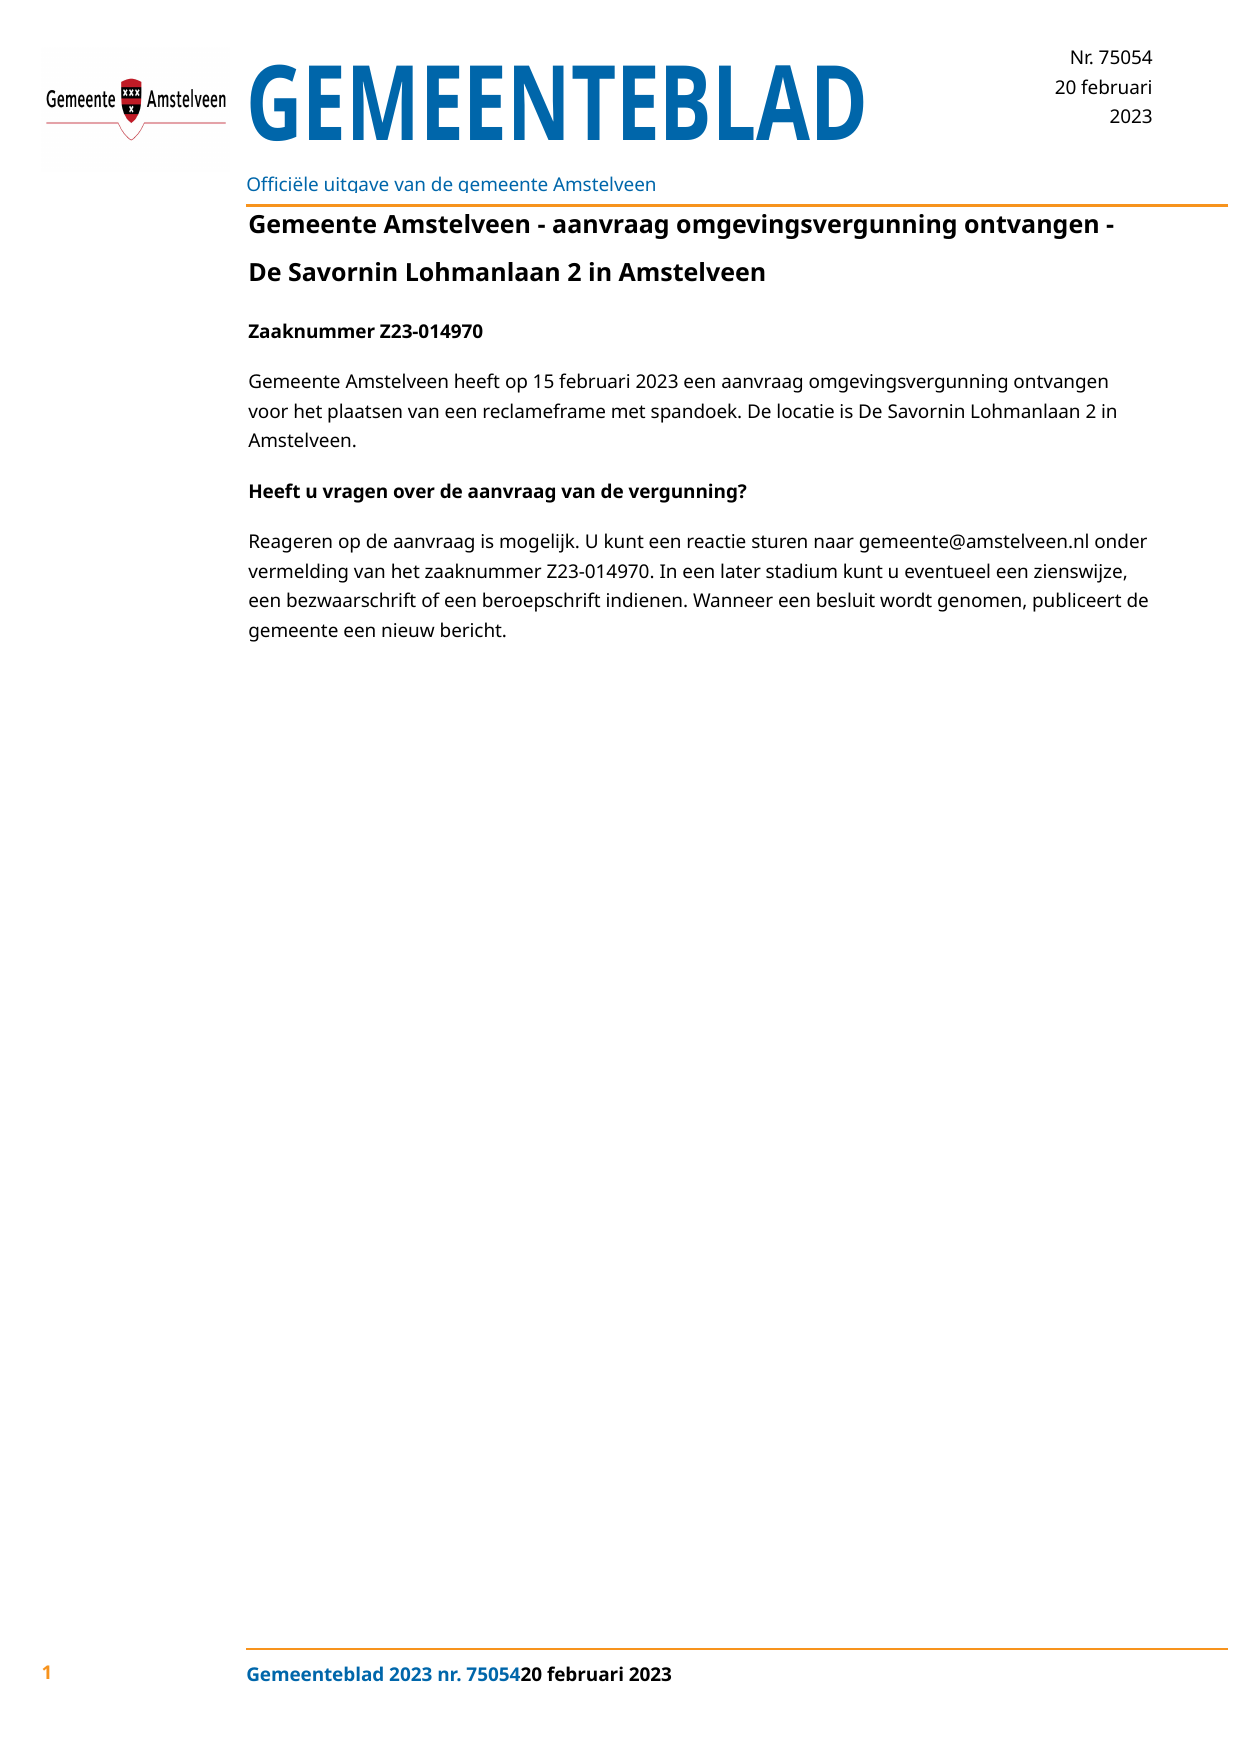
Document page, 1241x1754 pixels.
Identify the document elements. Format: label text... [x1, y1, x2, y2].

picture [41, 47, 231, 172]
text Gemeente Amstelveen heeft op 15 februari 2023 een aanvraag omgevingsvergunning ontvangen voor het plaatsen van een reclameframe met spandoek. De locatie is De Savornin Lohmanlaan 2 in Amstelveen. [248, 368, 1152, 453]
text Reageren op de aanvraag is mogelijk. U kunt een reactie sturen naar gemeente@amstelveen.nl onder vermelding van het zaaknummer Z23-014970. In een later stadium kunt u eventueel een zienswijze, een bezwaarschrift of een beroepschrift indienen. Wanneer een besluit wordt genomen, publiceert de gemeente een nieuw bericht. [248, 528, 1152, 643]
text Gemeente Amstelveen - aanvraag omgevingsvergunning ontvangen - De Savornin Lohmanlaan 2 in Amstelveen [248, 207, 1152, 288]
text Heeft u vragen over de aanvraag van de vergunning? [248, 478, 1152, 504]
text Zaaknummer Z23-014970 [248, 318, 1152, 344]
